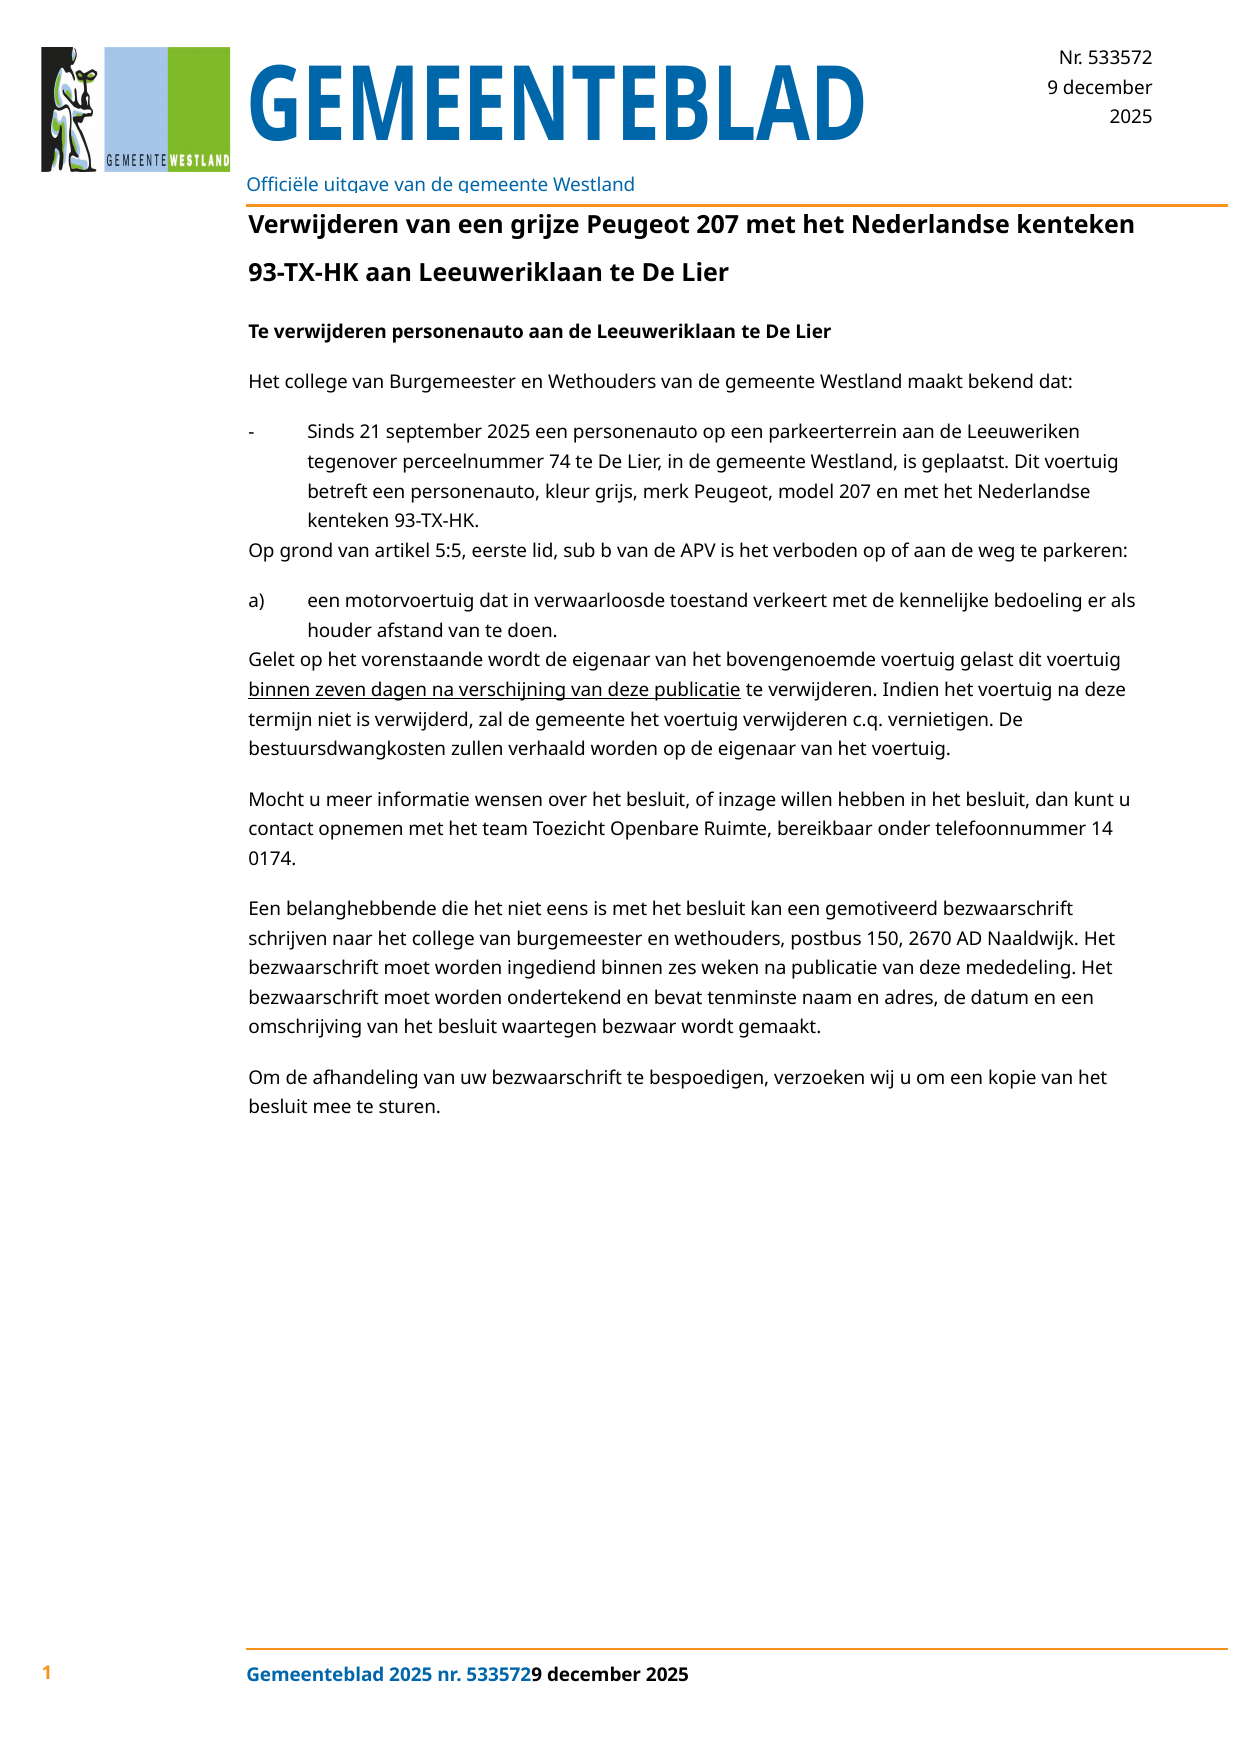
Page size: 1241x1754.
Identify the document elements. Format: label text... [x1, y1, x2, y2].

list een motorvoertuig dat in verwaarloosde toestand verkeert met de kennelijke bedoeling er als houder afstand van te doen. [248, 587, 1152, 643]
text Een belanghebbende die het niet eens is met het besluit kan een gemotiveerd bezwaarschrift schrijven naar het college van burgemeester en wethouders, postbus 150, 2670 AD Naaldwijk. Het bezwaarschrift moet worden ingediend binnen zes weken na publicatie van deze mededeling. Het bezwaarschrift moet worden ondertekend en bevat tenminste naam en adres, de datum en een omschrijving van het besluit waartegen bezwaar wordt gemaakt. [248, 895, 1152, 1039]
text Op grond van artikel 5:5, eerste lid, sub b van de APV is het verboden op of aan de weg te parkeren: [248, 537, 1152, 563]
list Sinds 21 september 2025 een personenauto op een parkeerterrein aan de Leeuweriken tegenover perceelnummer 74 te De Lier, in de gemeente Westland, is geplaatst. Dit voertuig betreft een personenauto, kleur grijs, merk Peugeot, model 207 en met het Nederlandse kenteken 93-TX-HK. [248, 419, 1152, 533]
text Mocht u meer informatie wensen over het besluit, of inzage willen hebben in het besluit, dan kunt u contact opnemen met het team Toezicht Openbare Ruimte, bereikbaar onder telefoonnummer 14 0174. [248, 786, 1152, 871]
text Verwijderen van een grijze Peugeot 207 met het Nederlandse kenteken 93-TX-HK aan Leeuweriklaan te De Lier [248, 207, 1152, 288]
picture [41, 47, 231, 172]
text Gelet op het vorenstaande wordt de eigenaar van het bovengenoemde voertuig gelast dit voertuig binnen zeven dagen na verschijning van deze publicatie te verwijderen. Indien het voertuig na deze termijn niet is verwijderd, zal de gemeente het voertuig verwijderen c.q. vernietigen. De bestuursdwangkosten zullen verhaald worden op de eigenaar van het voertuig. [248, 647, 1152, 761]
text Te verwijderen personenauto aan de Leeuweriklaan te De Lier [248, 318, 1152, 344]
text Het college van Burgemeester en Wethouders van de gemeente Westland maakt bekend dat: [248, 368, 1152, 394]
text Om de afhandeling van uw bezwaarschrift te bespoedigen, verzoeken wij u om een kopie van het besluit mee te sturen. [248, 1064, 1152, 1119]
